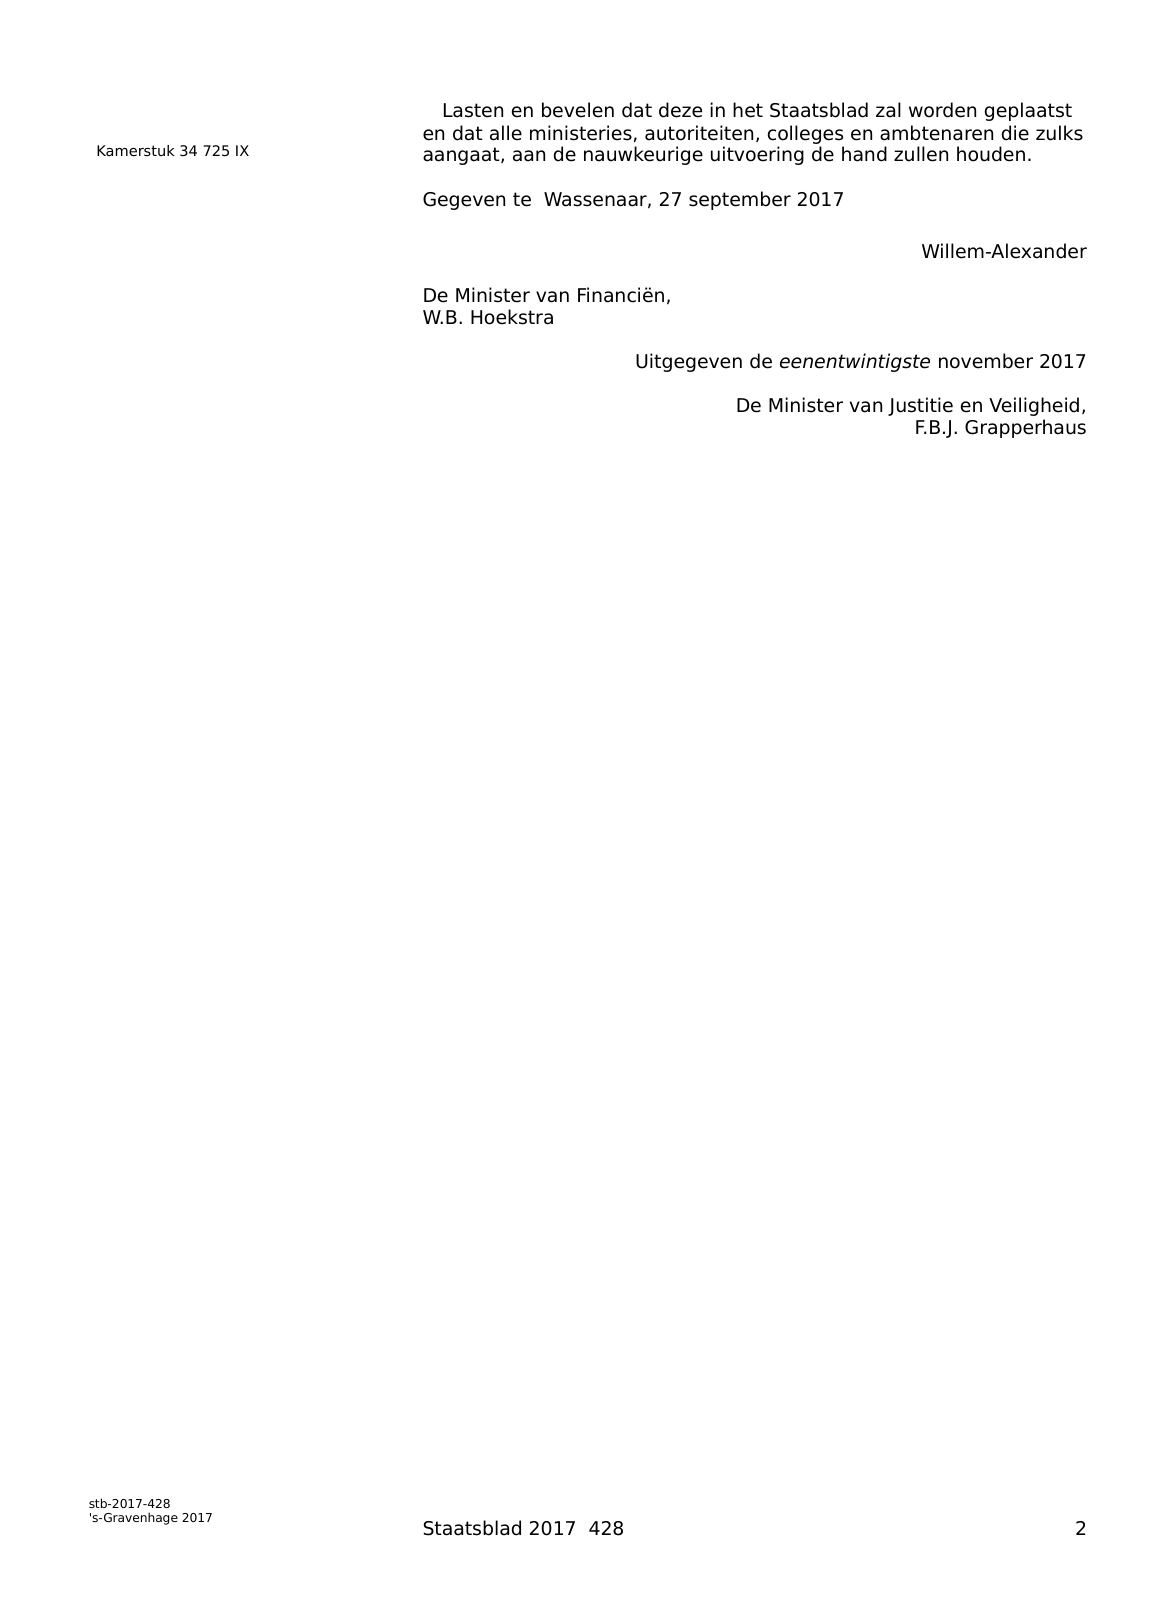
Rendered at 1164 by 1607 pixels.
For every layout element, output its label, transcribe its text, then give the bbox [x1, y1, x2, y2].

text Gegeven te Wassenaar, 27 september 2017 [422, 188, 1087, 211]
text Kamerstuk 34 725 IX [77, 143, 396, 160]
text stb-2017-428 [88, 1497, 323, 1511]
text 's-Gravenhage 2017 [88, 1511, 323, 1525]
text De Minister van Financiën, W.B. Hoekstra [422, 285, 1087, 329]
text Willem-Alexander [422, 241, 1087, 262]
text Lasten en bevelen dat deze in het Staatsblad zal worden geplaatst en dat alle ministeries, autoriteiten, colleges en ambtenaren die zulks aangaat, aan de nauwkeurige uitvoering de hand zullen houden. [422, 100, 1087, 166]
text Uitgegeven de eenentwintigste november 2017 [422, 351, 1087, 373]
text De Minister van Justitie en Veiligheid, F.B.J. Grapperhaus [422, 395, 1087, 439]
